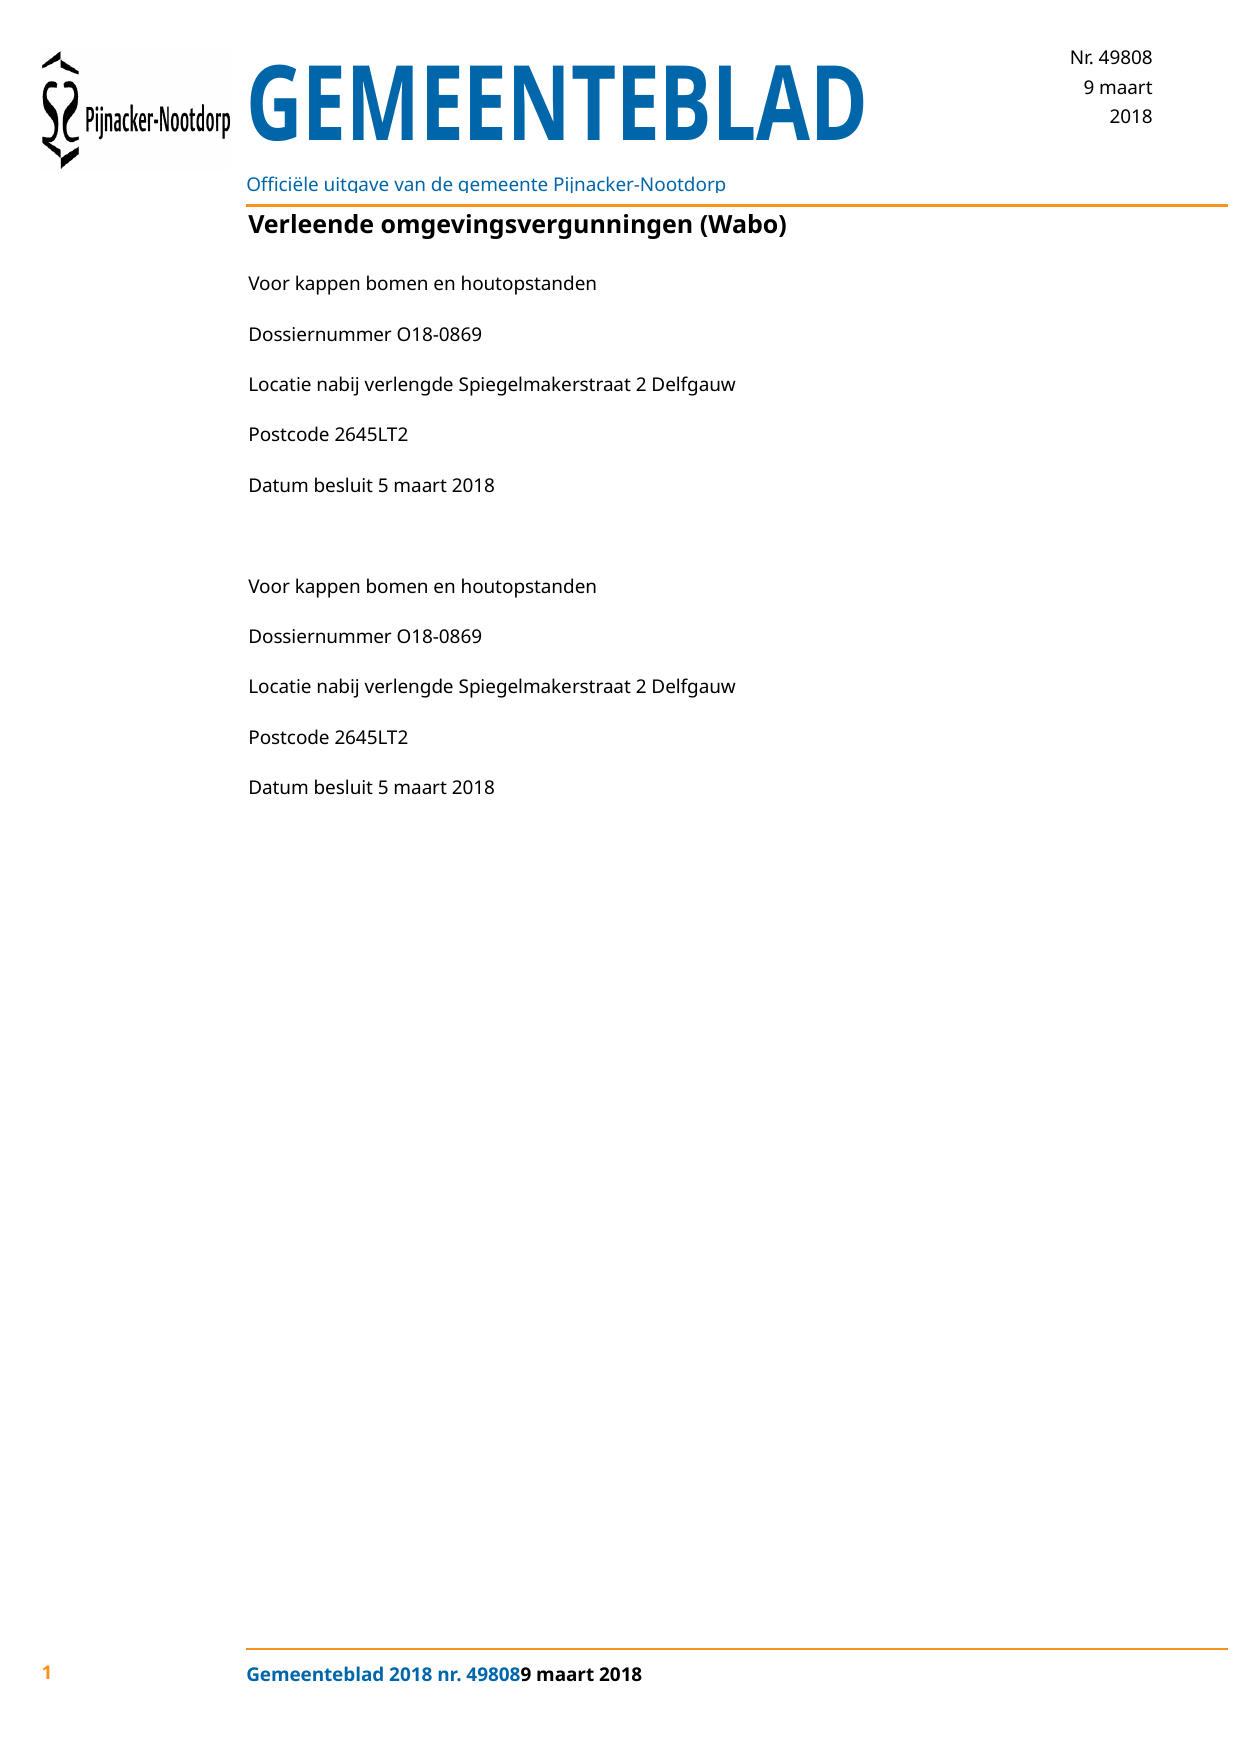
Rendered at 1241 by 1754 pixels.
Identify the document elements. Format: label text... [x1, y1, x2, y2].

text Datum besluit 5 maart 2018 [248, 472, 1152, 498]
text Voor kappen bomen en houtopstanden [248, 270, 1152, 296]
text Datum besluit 5 maart 2018 [248, 774, 1152, 800]
text Voor kappen bomen en houtopstanden [248, 573, 1152, 598]
text Postcode 2645LT2 [248, 724, 1152, 750]
text Dossiernummer O18-0869 [248, 321, 1152, 346]
picture [41, 47, 231, 172]
text Postcode 2645LT2 [248, 422, 1152, 447]
text Locatie nabij verlengde Spiegelmakerstraat 2 Delfgauw [248, 674, 1152, 699]
text Dossiernummer O18-0869 [248, 623, 1152, 649]
text Locatie nabij verlengde Spiegelmakerstraat 2 Delfgauw [248, 371, 1152, 397]
text Verleende omgevingsvergunningen (Wabo) [248, 207, 1152, 241]
